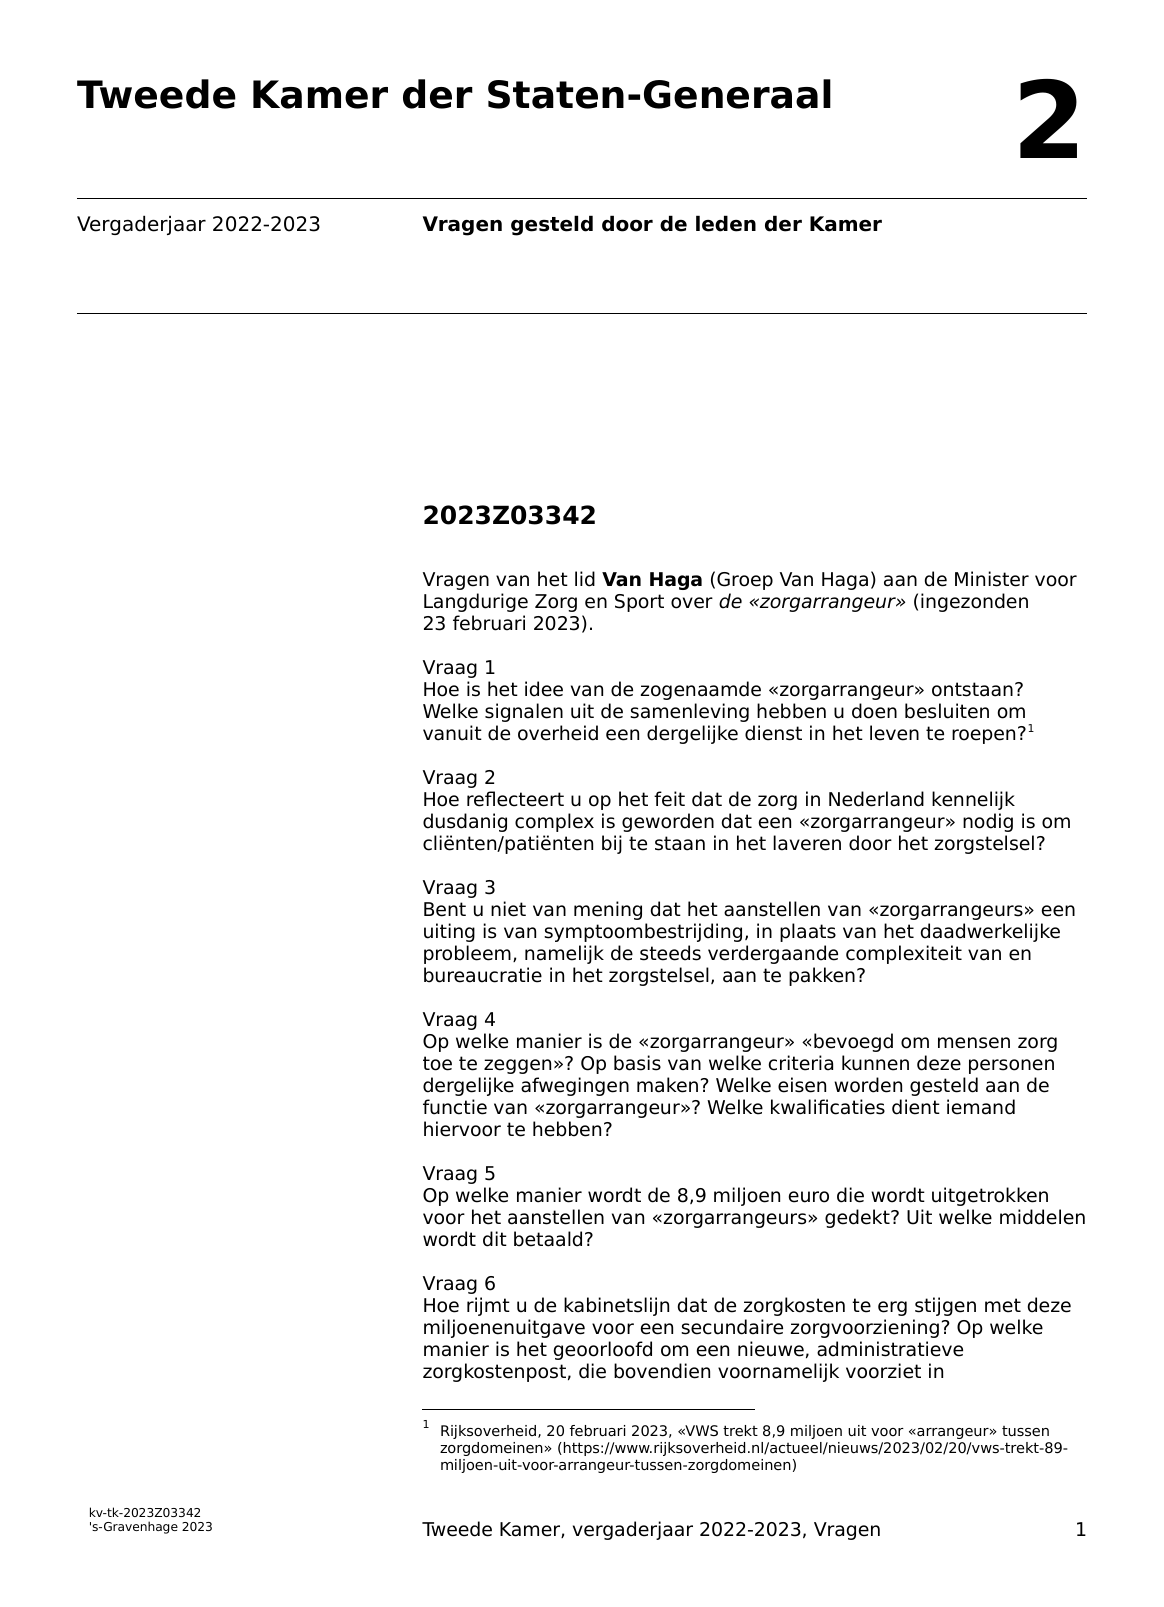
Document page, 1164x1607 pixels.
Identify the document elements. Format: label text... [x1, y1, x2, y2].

table_header Tweede Kamer der Staten-Generaal [77, 59, 886, 198]
text Vraag 5 [422, 1163, 1087, 1185]
text 's-Gravenhage 2023 [88, 1520, 323, 1534]
text Vraag 4 [422, 1009, 1087, 1031]
text Hoe rijmt u de kabinetslijn dat de zorgkosten te erg stijgen met deze miljoenenuitgave voor een secundaire zorgvoorziening? Op welke manier is het geoorloofd om een nieuwe, administratieve zorgkostenpost, die bovendien voornamelijk voorziet in [422, 1295, 1087, 1383]
text Bent u niet van mening dat het aanstellen van «zorgarrangeurs» een uiting is van symptoombestrijding, in plaats van het daadwerkelijke probleem, namelijk de steeds verdergaande complexiteit van en bureaucratie in het zorgstelsel, aan te pakken? [422, 899, 1087, 987]
table_cell Vragen gesteld door de leden der Kamer [422, 199, 1087, 313]
text Vraag 6 [422, 1273, 1087, 1295]
text Op welke manier is de «zorgarrangeur» «bevoegd om mensen zorg toe te zeggen»? Op basis van welke criteria kunnen deze personen dergelijke afwegingen maken? Welke eisen worden gesteld aan de functie van «zorgarrangeur»? Welke kwalificaties dient iemand hiervoor te hebben? [422, 1031, 1087, 1141]
text 2023Z03342 [422, 501, 1087, 531]
text Hoe reflecteert u op het feit dat de zorg in Nederland kennelijk dusdanig complex is geworden dat een «zorgarrangeur» nodig is om cliënten/patiënten bij te staan in het laveren door het zorgstelsel? [422, 789, 1087, 855]
text Vraag 3 [422, 877, 1087, 899]
table_cell Vergaderjaar 2022-2023 [77, 199, 422, 313]
text kv-tk-2023Z03342 [88, 1506, 323, 1520]
text Op welke manier wordt de 8,9 miljoen euro die wordt uitgetrokken voor het aanstellen van «zorgarrangeurs» gedekt? Uit welke middelen wordt dit betaald? [422, 1185, 1087, 1251]
text Rijksoverheid, 20 februari 2023, «VWS trekt 8,9 miljoen uit voor «arrangeur» tussen zorgdomeinen» (https://www.rijksoverheid.nl/actueel/nieuws/2023/02/20/vws-trekt-89-miljoen-uit-voor-arrangeur-tussen-zorgdomeinen) [422, 1418, 1087, 1474]
text Hoe is het idee van de zogenaamde «zorgarrangeur» ontstaan? Welke signalen uit de samenleving hebben u doen besluiten om vanuit de overheid een dergelijke dienst in het leven te roepen? [422, 679, 1087, 745]
text Vraag 1 [422, 657, 1087, 679]
text Vraag 2 [422, 767, 1087, 789]
table_header 2 [886, 59, 1087, 198]
text Vragen van het lid Van Haga (Groep Van Haga) aan de Minister voor Langdurige Zorg en Sport over de «zorgarrangeur» (ingezonden 23 februari 2023). [422, 569, 1087, 635]
